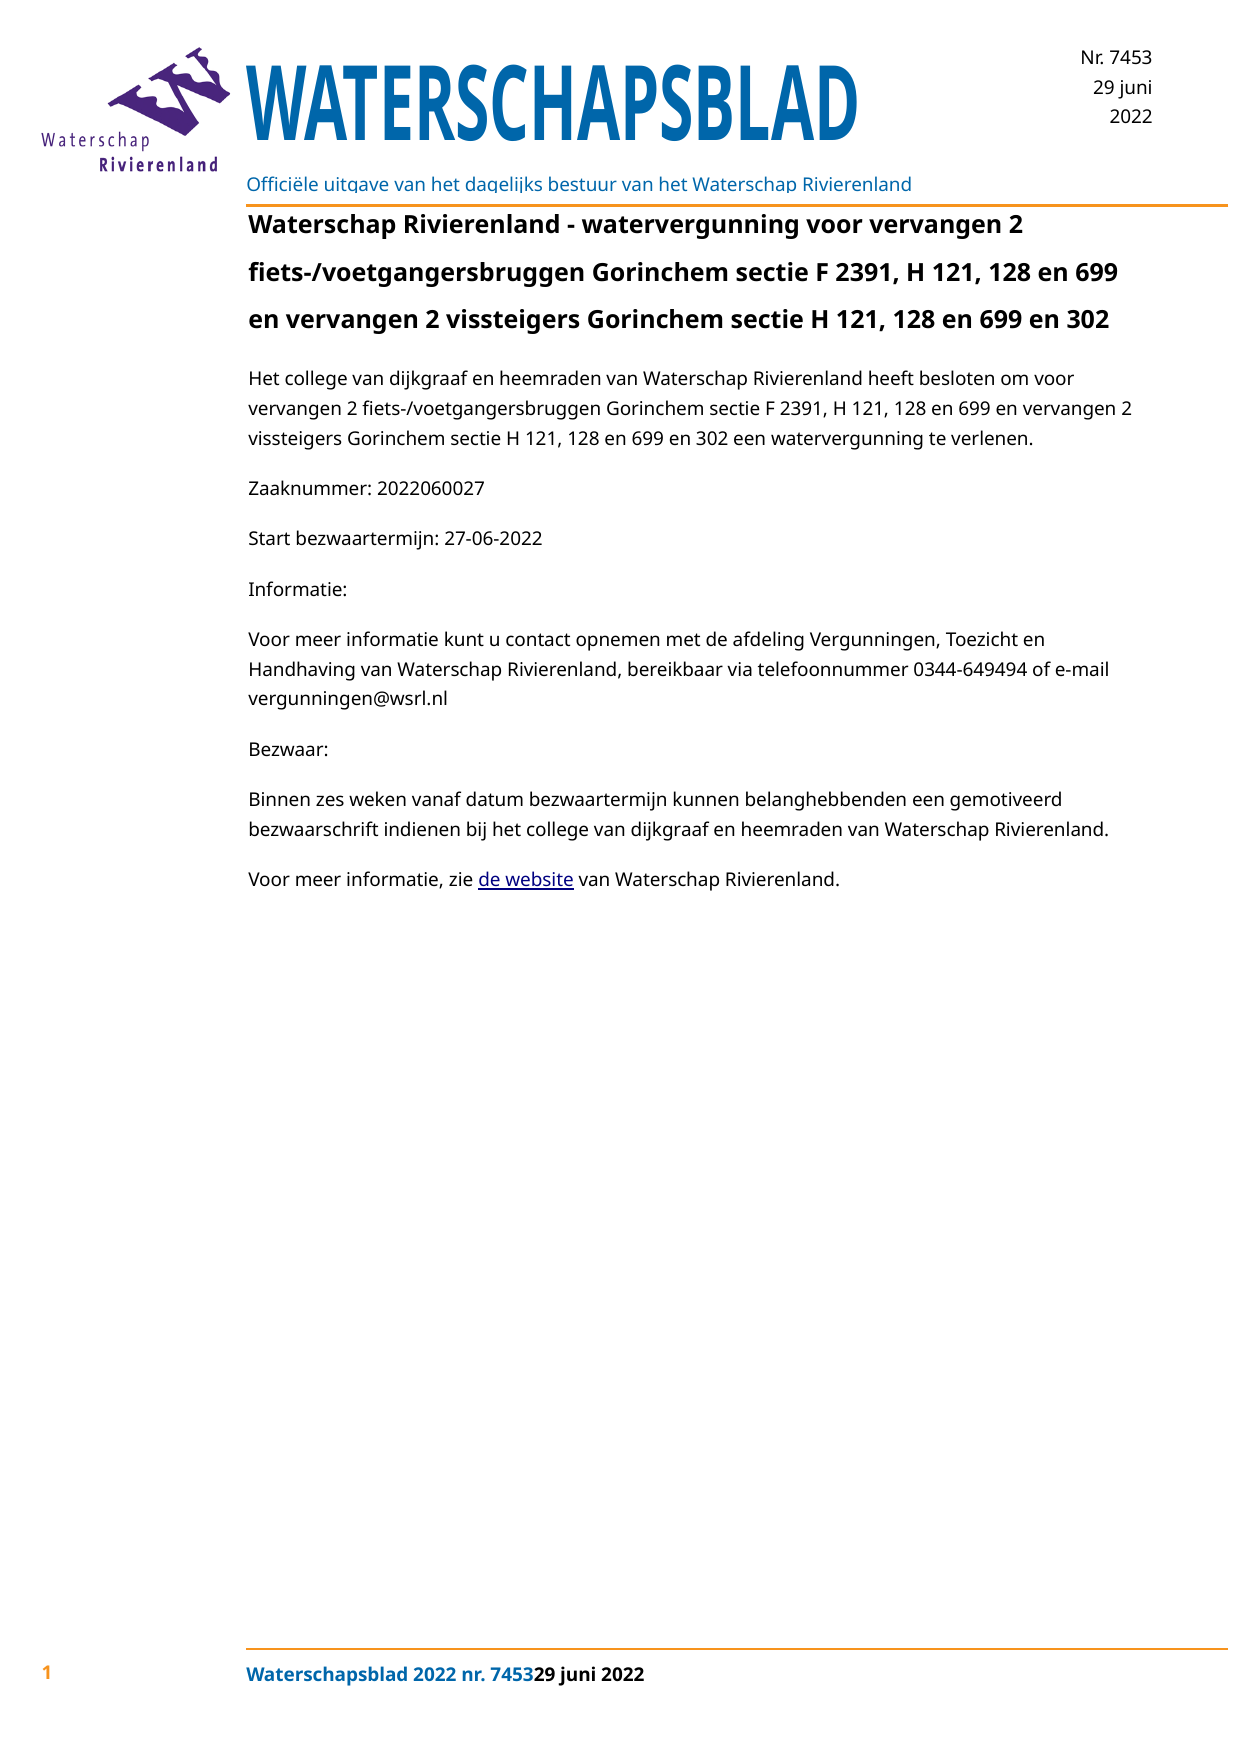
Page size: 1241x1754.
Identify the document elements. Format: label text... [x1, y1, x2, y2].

text Het college van dijkgraaf en heemraden van Waterschap Rivierenland heeft besloten om voor vervangen 2 fiets-/voetgangersbruggen Gorinchem sectie F 2391, H 121, 128 en 699 en vervangen 2 vissteigers Gorinchem sectie H 121, 128 en 699 en 302 een watervergunning te verlenen. [248, 366, 1152, 450]
text Start bezwaartermijn: 27-06-2022 [248, 526, 1152, 551]
text Bezwaar: [248, 736, 1152, 762]
text Binnen zes weken vanaf datum bezwaartermijn kunnen belanghebbenden een gemotiveerd bezwaarschrift indienen bij het college van dijkgraaf en heemraden van Waterschap Rivierenland. [248, 786, 1152, 842]
text Waterschap Rivierenland - watervergunning voor vervangen 2 fiets-/voetgangersbruggen Gorinchem sectie F 2391, H 121, 128 en 699 en vervangen 2 vissteigers Gorinchem sectie H 121, 128 en 699 en 302 [248, 207, 1152, 336]
text Voor meer informatie kunt u contact opnemen met de afdeling Vergunningen, Toezicht en Handhaving van Waterschap Rivierenland, bereikbaar via telefoonnummer 0344-649494 of e-mail vergunningen@wsrl.nl [248, 626, 1152, 711]
text Zaaknummer: 2022060027 [248, 475, 1152, 501]
text Informatie: [248, 576, 1152, 602]
picture [41, 47, 231, 172]
text Voor meer informatie, zie de website van Waterschap Rivierenland. [248, 866, 1152, 892]
